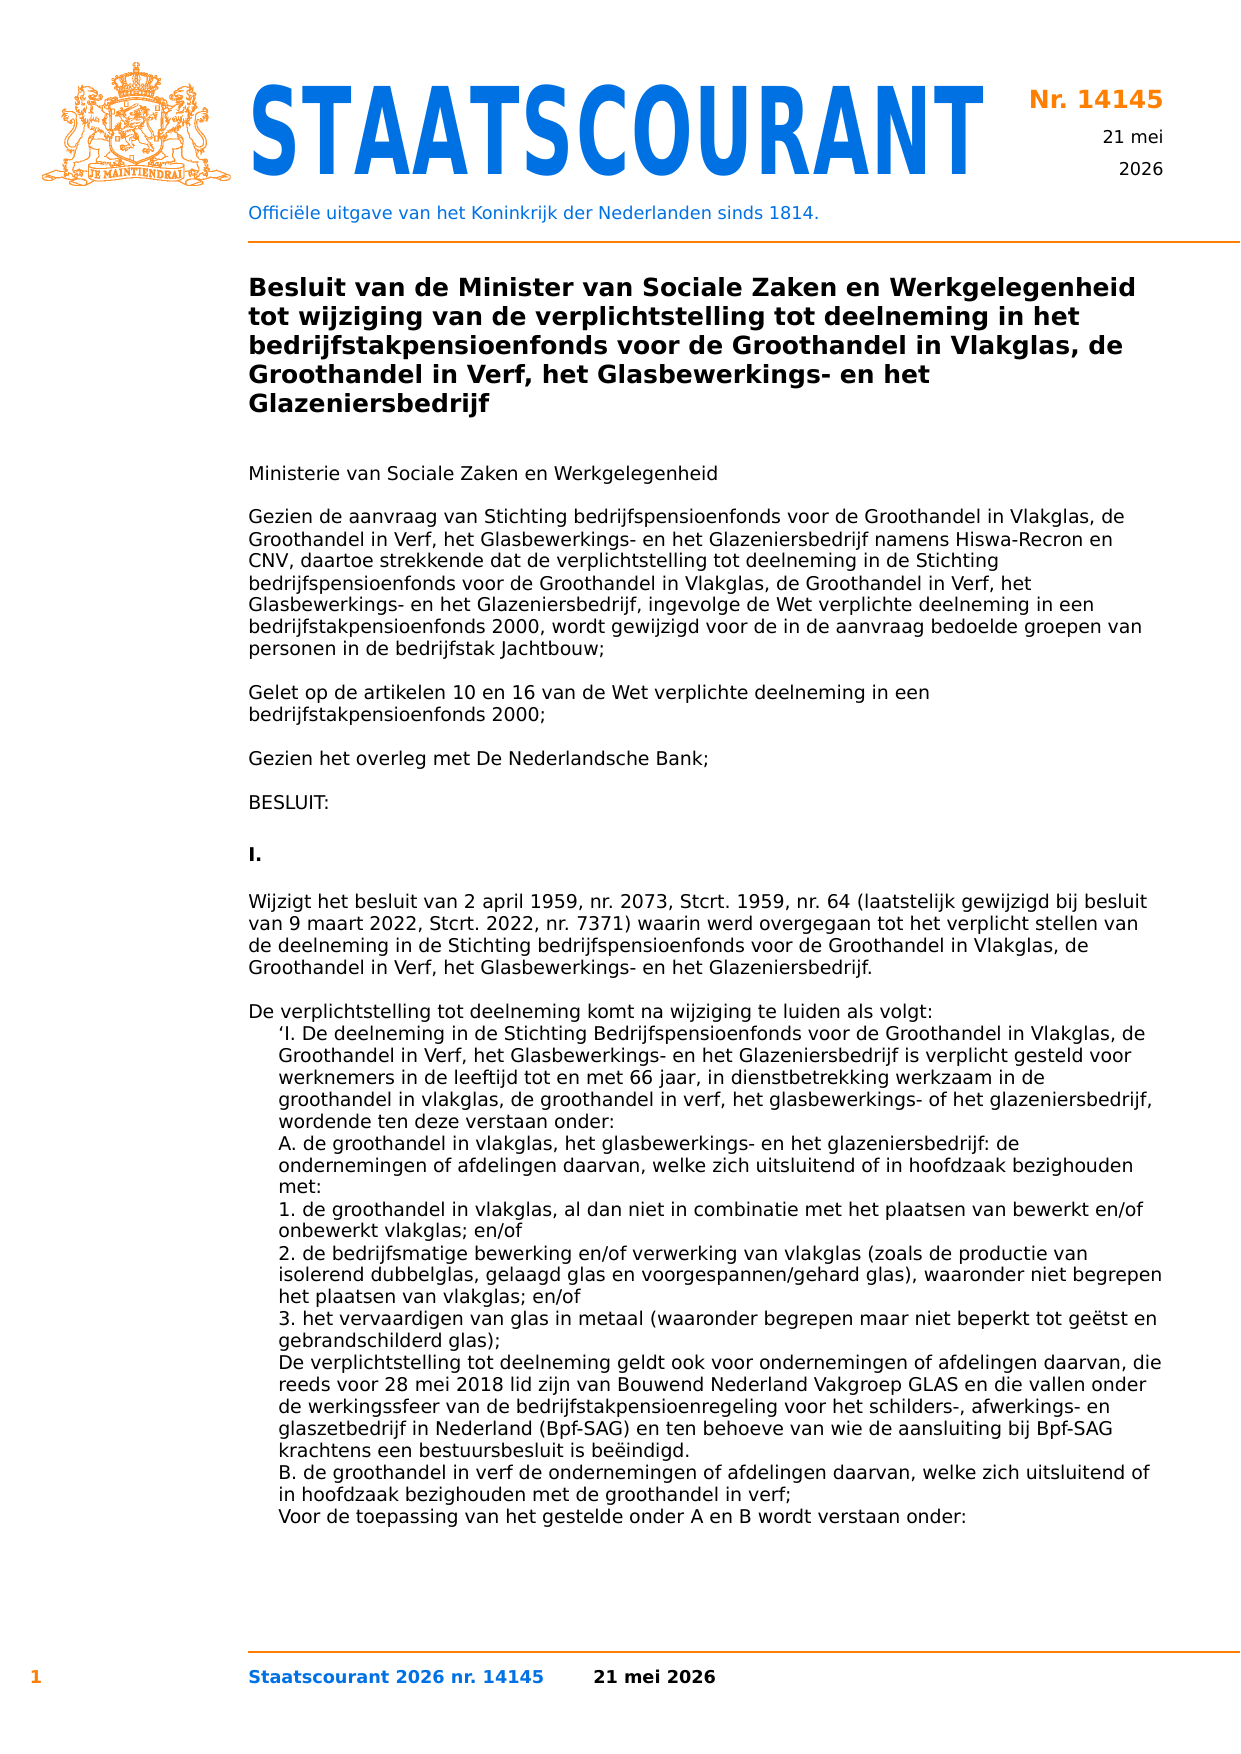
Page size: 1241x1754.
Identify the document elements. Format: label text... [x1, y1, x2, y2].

text Voor de toepassing van het gestelde onder A en B wordt verstaan onder: [278, 1506, 1163, 1528]
text De verplichtstelling tot deelneming komt na wijziging te luiden als volgt: [248, 1001, 1163, 1023]
text A. de groothandel in vlakglas, het glasbewerkings- en het glazeniersbedrijf: de ondernemingen of afdelingen daarvan, welke zich uitsluitend of in hoofdzaak bezighouden met: [278, 1132, 1163, 1198]
text Wijzigt het besluit van 2 april 1959, nr. 2073, Stcrt. 1959, nr. 64 (laatstelijk gewijzigd bij besluit van 9 maart 2022, Stcrt. 2022, nr. 7371) waarin werd overgegaan tot het verplicht stellen van de deelneming in de Stichting bedrijfspensioenfonds voor de Groothandel in Vlakglas, de Groothandel in Verf, het Glasbewerkings- en het Glazeniersbedrijf. [248, 891, 1163, 979]
subtitle I. [248, 844, 1163, 866]
text Gezien de aanvraag van Stichting bedrijfspensioenfonds voor de Groothandel in Vlakglas, de Groothandel in Verf, het Glasbewerkings- en het Glazeniersbedrijf namens Hiswa-Recron en CNV, daartoe strekkende dat de verplichtstelling tot deelneming in de Stichting bedrijfspensioenfonds voor de Groothandel in Vlakglas, de Groothandel in Verf, het Glasbewerkings- en het Glazeniersbedrijf, ingevolge de Wet verplichte deelneming in een bedrijfstakpensioenfonds 2000, wordt gewijzigd voor de in de aanvraag bedoelde groepen van personen in de bedrijfstak Jachtbouw; [248, 506, 1163, 660]
text De verplichtstelling tot deelneming geldt ook voor ondernemingen of afdelingen daarvan, die reeds voor 28 mei 2018 lid zijn van Bouwend Nederland Vakgroep GLAS en die vallen onder de werkingssfeer van de bedrijfstakpensioenregeling voor het schilders-, afwerkings- en glaszetbedrijf in Nederland (Bpf-SAG) en ten behoeve van wie de aansluiting bij Bpf-SAG krachtens een bestuursbesluit is beëindigd. [278, 1352, 1163, 1462]
text Ministerie van Sociale Zaken en Werkgelegenheid [248, 463, 1163, 484]
text Gezien het overleg met De Nederlandsche Bank; [248, 748, 1163, 770]
subtitle Besluit van de Minister van Sociale Zaken en Werkgelegenheid tot wijziging van de verplichtstelling tot deelneming in het bedrijfstakpensioenfonds voor de Groothandel in Vlakglas, de Groothandel in Verf, het Glasbewerkings- en het Glazeniersbedrijf [248, 273, 1163, 419]
picture [41, 62, 231, 186]
table_cell Officiële uitgave van het Koninkrijk der Nederlanden sinds 1814. [248, 203, 1240, 241]
text 3. het vervaardigen van glas in metaal (waaronder begrepen maar niet beperkt tot geëtst en gebrandschilderd glas); [278, 1308, 1163, 1352]
text ‘I. De deelneming in de Stichting Bedrijfspensioenfonds voor de Groothandel in Vlakglas, de Groothandel in Verf, het Glasbewerkings- en het Glazeniersbedrijf is verplicht gesteld voor werknemers in de leeftijd tot en met 66 jaar, in dienstbetrekking werkzaam in de groothandel in vlakglas, de groothandel in verf, het glasbewerkings- of het glazeniersbedrijf, wordende ten deze verstaan onder: [278, 1023, 1163, 1132]
table_header [25, 62, 248, 241]
text 1. de groothandel in vlakglas, al dan niet in combinatie met het plaatsen van bewerkt en/of onbewerkt vlakglas; en/of [278, 1198, 1163, 1242]
table_header Nr. 14145 [998, 62, 1240, 121]
table_cell 2026 [998, 153, 1240, 203]
table_header STAATSCOURANT [248, 62, 998, 203]
text BESLUIT: [248, 792, 1163, 814]
text 2. de bedrijfsmatige bewerking en/of verwerking van vlakglas (zoals de productie van isolerend dubbelglas, gelaagd glas en voorgespannen/gehard glas), waaronder niet begrepen het plaatsen van vlakglas; en/of [278, 1242, 1163, 1308]
table_cell 21 mei [998, 121, 1240, 153]
text Gelet op de artikelen 10 en 16 van de Wet verplichte deelneming in een bedrijfstakpensioenfonds 2000; [248, 682, 1163, 726]
text B. de groothandel in verf de ondernemingen of afdelingen daarvan, welke zich uitsluitend of in hoofdzaak bezighouden met de groothandel in verf; [278, 1462, 1163, 1506]
